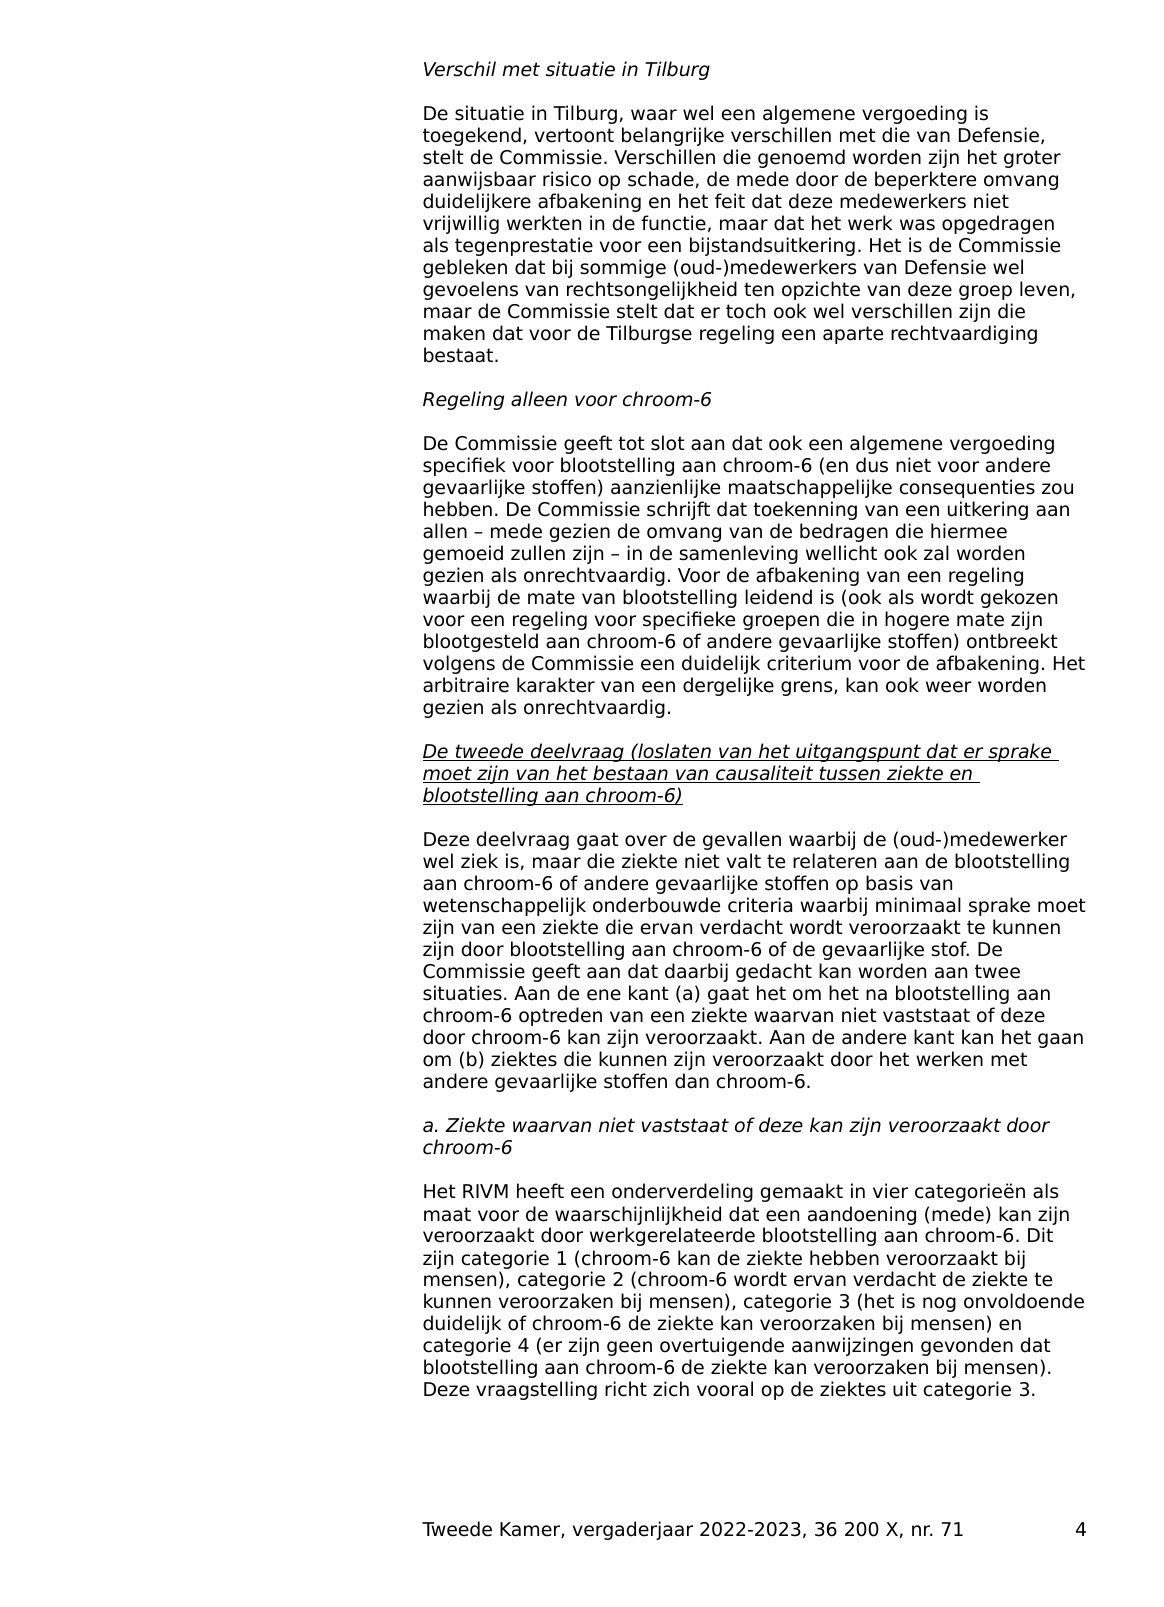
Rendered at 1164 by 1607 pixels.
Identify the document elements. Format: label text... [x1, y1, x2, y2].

text De situatie in Tilburg, waar wel een algemene vergoeding is toegekend, vertoont belangrijke verschillen met die van Defensie, stelt de Commissie. Verschillen die genoemd worden zijn het groter aanwijsbaar risico op schade, de mede door de beperktere omvang duidelijkere afbakening en het feit dat deze medewerkers niet vrijwillig werkten in de functie, maar dat het werk was opgedragen als tegenprestatie voor een bijstandsuitkering. Het is de Commissie gebleken dat bij sommige (oud-)medewerkers van Defensie wel gevoelens van rechtsongelijkheid ten opzichte van deze groep leven, maar de Commissie stelt dat er toch ook wel verschillen zijn die maken dat voor de Tilburgse regeling een aparte rechtvaardiging bestaat. [422, 103, 1087, 367]
text De Commissie geeft tot slot aan dat ook een algemene vergoeding specifiek voor blootstelling aan chroom-6 (en dus niet voor andere gevaarlijke stoffen) aanzienlijke maatschappelijke consequenties zou hebben. De Commissie schrijft dat toekenning van een uitkering aan allen – mede gezien de omvang van de bedragen die hiermee gemoeid zullen zijn – in de samenleving wellicht ook zal worden gezien als onrechtvaardig. Voor de afbakening van een regeling waarbij de mate van blootstelling leidend is (ook als wordt gekozen voor een regeling voor specifieke groepen die in hogere mate zijn blootgesteld aan chroom-6 of andere gevaarlijke stoffen) ontbreekt volgens de Commissie een duidelijk criterium voor de afbakening. Het arbitraire karakter van een dergelijke grens, kan ook weer worden gezien als onrechtvaardig. [422, 433, 1087, 719]
subtitle De tweede deelvraag (loslaten van het uitgangspunt dat er sprake moet zijn van het bestaan van causaliteit tussen ziekte en blootstelling aan chroom-6) [422, 741, 1087, 807]
text Deze deelvraag gaat over de gevallen waarbij de (oud-)medewerker wel ziek is, maar die ziekte niet valt te relateren aan de blootstelling aan chroom-6 of andere gevaarlijke stoffen op basis van wetenschappelijk onderbouwde criteria waarbij minimaal sprake moet zijn van een ziekte die ervan verdacht wordt veroorzaakt te kunnen zijn door blootstelling aan chroom-6 of de gevaarlijke stof. De Commissie geeft aan dat daarbij gedacht kan worden aan twee situaties. Aan de ene kant (a) gaat het om het na blootstelling aan chroom-6 optreden van een ziekte waarvan niet vaststaat of deze door chroom-6 kan zijn veroorzaakt. Aan de andere kant kan het gaan om (b) ziektes die kunnen zijn veroorzaakt door het werken met andere gevaarlijke stoffen dan chroom-6. [422, 829, 1087, 1093]
text Het RIVM heeft een onderverdeling gemaakt in vier categorieën als maat voor de waarschijnlijkheid dat een aandoening (mede) kan zijn veroorzaakt door werkgerelateerde blootstelling aan chroom-6. Dit zijn categorie 1 (chroom-6 kan de ziekte hebben veroorzaakt bij mensen), categorie 2 (chroom-6 wordt ervan verdacht de ziekte te kunnen veroorzaken bij mensen), categorie 3 (het is nog onvoldoende duidelijk of chroom-6 de ziekte kan veroorzaken bij mensen) en categorie 4 (er zijn geen overtuigende aanwijzingen gevonden dat blootstelling aan chroom-6 de ziekte kan veroorzaken bij mensen). Deze vraagstelling richt zich vooral op de ziektes uit categorie 3. [422, 1181, 1087, 1401]
subtitle Regeling alleen voor chroom-6 [422, 389, 1087, 411]
subtitle Verschil met situatie in Tilburg [422, 59, 1087, 81]
subtitle a. Ziekte waarvan niet vaststaat of deze kan zijn veroorzaakt door chroom-6 [422, 1115, 1087, 1159]
